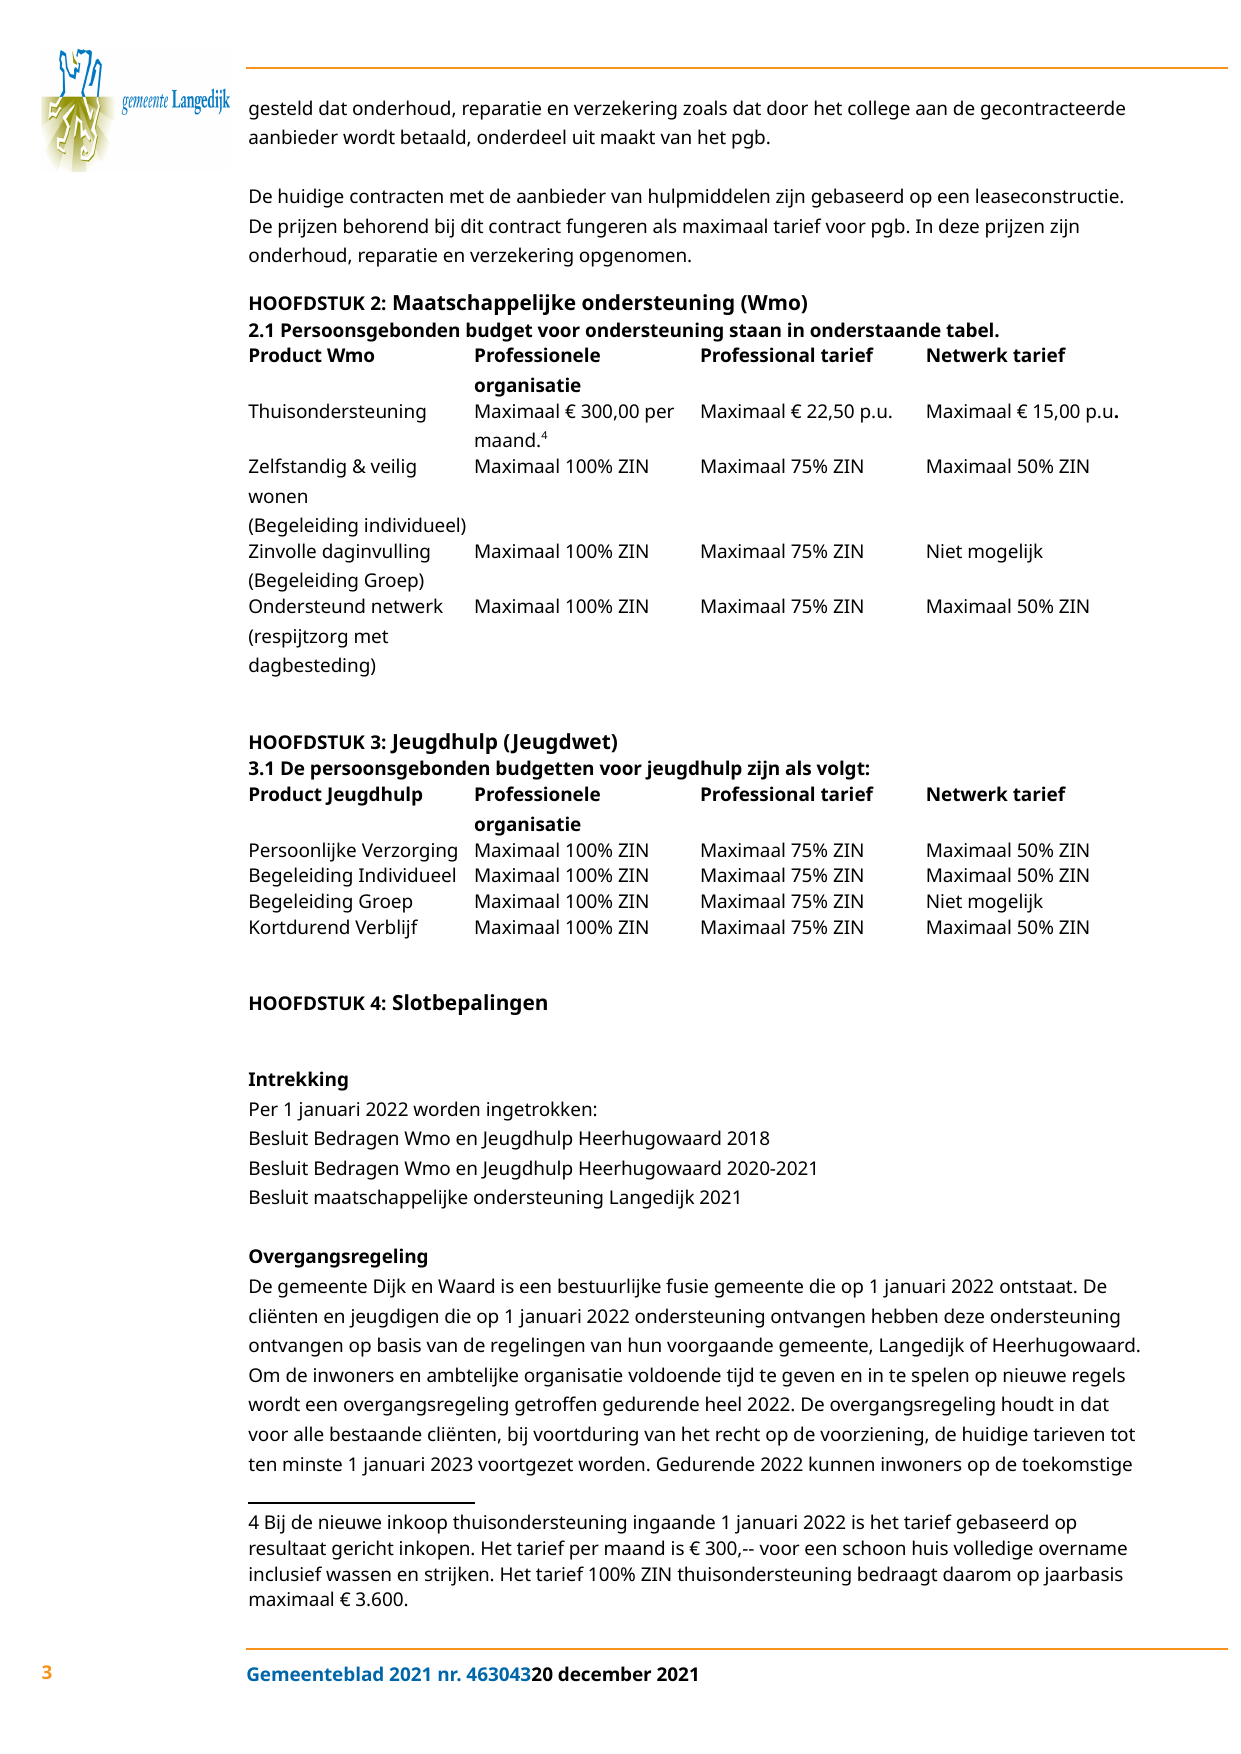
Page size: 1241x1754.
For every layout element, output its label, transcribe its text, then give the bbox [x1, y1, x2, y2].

text 3.1 De persoonsgebonden budgetten voor jeugdhulp zijn als volgt: [248, 756, 1152, 781]
text Besluit maatschappelijke ondersteuning Langedijk 2021 [248, 1184, 1152, 1210]
table_cell Maximaal 75% ZIN [700, 837, 926, 862]
table_cell Maximaal 75% ZIN [700, 538, 926, 593]
table_header Professional tarief [700, 343, 926, 398]
table_cell Maximaal 75% ZIN [700, 863, 926, 888]
table_cell Maximaal € 22,50 p.u. [700, 398, 926, 453]
table_cell Maximaal 100% ZIN [474, 453, 700, 538]
table_header Professionele organisatie [474, 781, 700, 837]
text gesteld dat onderhoud, reparatie en verzekering zoals dat door het college aan de gecontracteerde aanbieder wordt betaald, onderdeel uit maakt van het pgb. [248, 95, 1152, 150]
picture [41, 47, 231, 172]
table_header Professional tarief [700, 781, 926, 837]
table_cell Kortdurend Verblijf [248, 914, 474, 940]
table_cell Maximaal 100% ZIN [474, 863, 700, 888]
table_cell Maximaal € 300,00 per maand. [474, 398, 700, 453]
table_cell Maximaal 75% ZIN [700, 594, 926, 678]
table_cell Maximaal 100% ZIN [474, 594, 700, 678]
table_cell Zelfstandig & veilig wonen (Begeleiding individueel) [248, 453, 474, 538]
table_cell Maximaal 50% ZIN [926, 594, 1152, 678]
table_cell Niet mogelijk [926, 538, 1152, 593]
table_header Product Jeugdhulp [248, 781, 474, 837]
table_header Professionele organisatie [474, 343, 700, 398]
table_cell Maximaal 50% ZIN [926, 863, 1152, 888]
table_cell Maximaal 100% ZIN [474, 538, 700, 593]
table_cell Niet mogelijk [926, 888, 1152, 914]
table_cell Thuisondersteuning [248, 398, 474, 453]
text HOOFDSTUK 2: Maatschappelijke ondersteuning (Wmo) [248, 288, 1152, 317]
text HOOFDSTUK 3: Jeugdhulp (Jeugdwet) [248, 727, 1152, 756]
text Per 1 januari 2022 worden ingetrokken: [248, 1096, 1152, 1122]
table_cell Persoonlijke Verzorging [248, 837, 474, 862]
text HOOFDSTUK 4: Slotbepalingen [248, 988, 1152, 1017]
table_header Netwerk tarief [926, 343, 1152, 398]
table_cell Begeleiding Groep [248, 888, 474, 914]
table_cell Maximaal € 15,00 p.u. [926, 398, 1152, 453]
table_cell Maximaal 50% ZIN [926, 837, 1152, 862]
table_cell Maximaal 100% ZIN [474, 837, 700, 862]
table_cell Maximaal 75% ZIN [700, 888, 926, 914]
table_cell Maximaal 100% ZIN [474, 888, 700, 914]
text Overgangsregeling [248, 1244, 1152, 1269]
table_cell Maximaal 50% ZIN [926, 453, 1152, 538]
text De huidige contracten met de aanbieder van hulpmiddelen zijn gebaseerd op een leaseconstructie. De prijzen behorend bij dit contract fungeren als maximaal tarief voor pgb. In deze prijzen zijn onderhoud, reparatie en verzekering opgenomen. [248, 183, 1152, 268]
table_cell Ondersteund netwerk (respijtzorg met dagbesteding) [248, 594, 474, 678]
table_cell Maximaal 100% ZIN [474, 914, 700, 940]
table_header Product Wmo [248, 343, 474, 398]
text Besluit Bedragen Wmo en Jeugdhulp Heerhugowaard 2018 [248, 1125, 1152, 1151]
text De gemeente Dijk en Waard is een bestuurlijke fusie gemeente die op 1 januari 2022 ontstaat. De cliënten en jeugdigen die op 1 januari 2022 ondersteuning ontvangen hebben deze ondersteuning ontvangen op basis van de regelingen van hun voorgaande gemeente, Langedijk of Heerhugowaard. Om de inwoners en ambtelijke organisatie voldoende tijd te geven en in te spelen op nieuwe regels wordt een overgangsregeling getroffen gedurende heel 2022. De overgangsregeling houdt in dat voor alle bestaande cliënten, bij voortduring van het recht op de voorziening, de huidige tarieven tot ten minste 1 januari 2023 voortgezet worden. Gedurende 2022 kunnen inwoners op de toekomstige [248, 1273, 1152, 1477]
table_cell Maximaal 75% ZIN [700, 914, 926, 940]
table_cell Maximaal 50% ZIN [926, 914, 1152, 940]
text Besluit Bedragen Wmo en Jeugdhulp Heerhugowaard 2020-2021 [248, 1155, 1152, 1181]
table_cell Begeleiding Individueel [248, 863, 474, 888]
text 2.1 Persoonsgebonden budget voor ondersteuning staan in onderstaande tabel. [248, 317, 1152, 342]
table_cell Maximaal 75% ZIN [700, 453, 926, 538]
table_header Netwerk tarief [926, 781, 1152, 837]
text Intrekking [248, 1066, 1152, 1092]
table_cell Zinvolle daginvulling (Begeleiding Groep) [248, 538, 474, 593]
